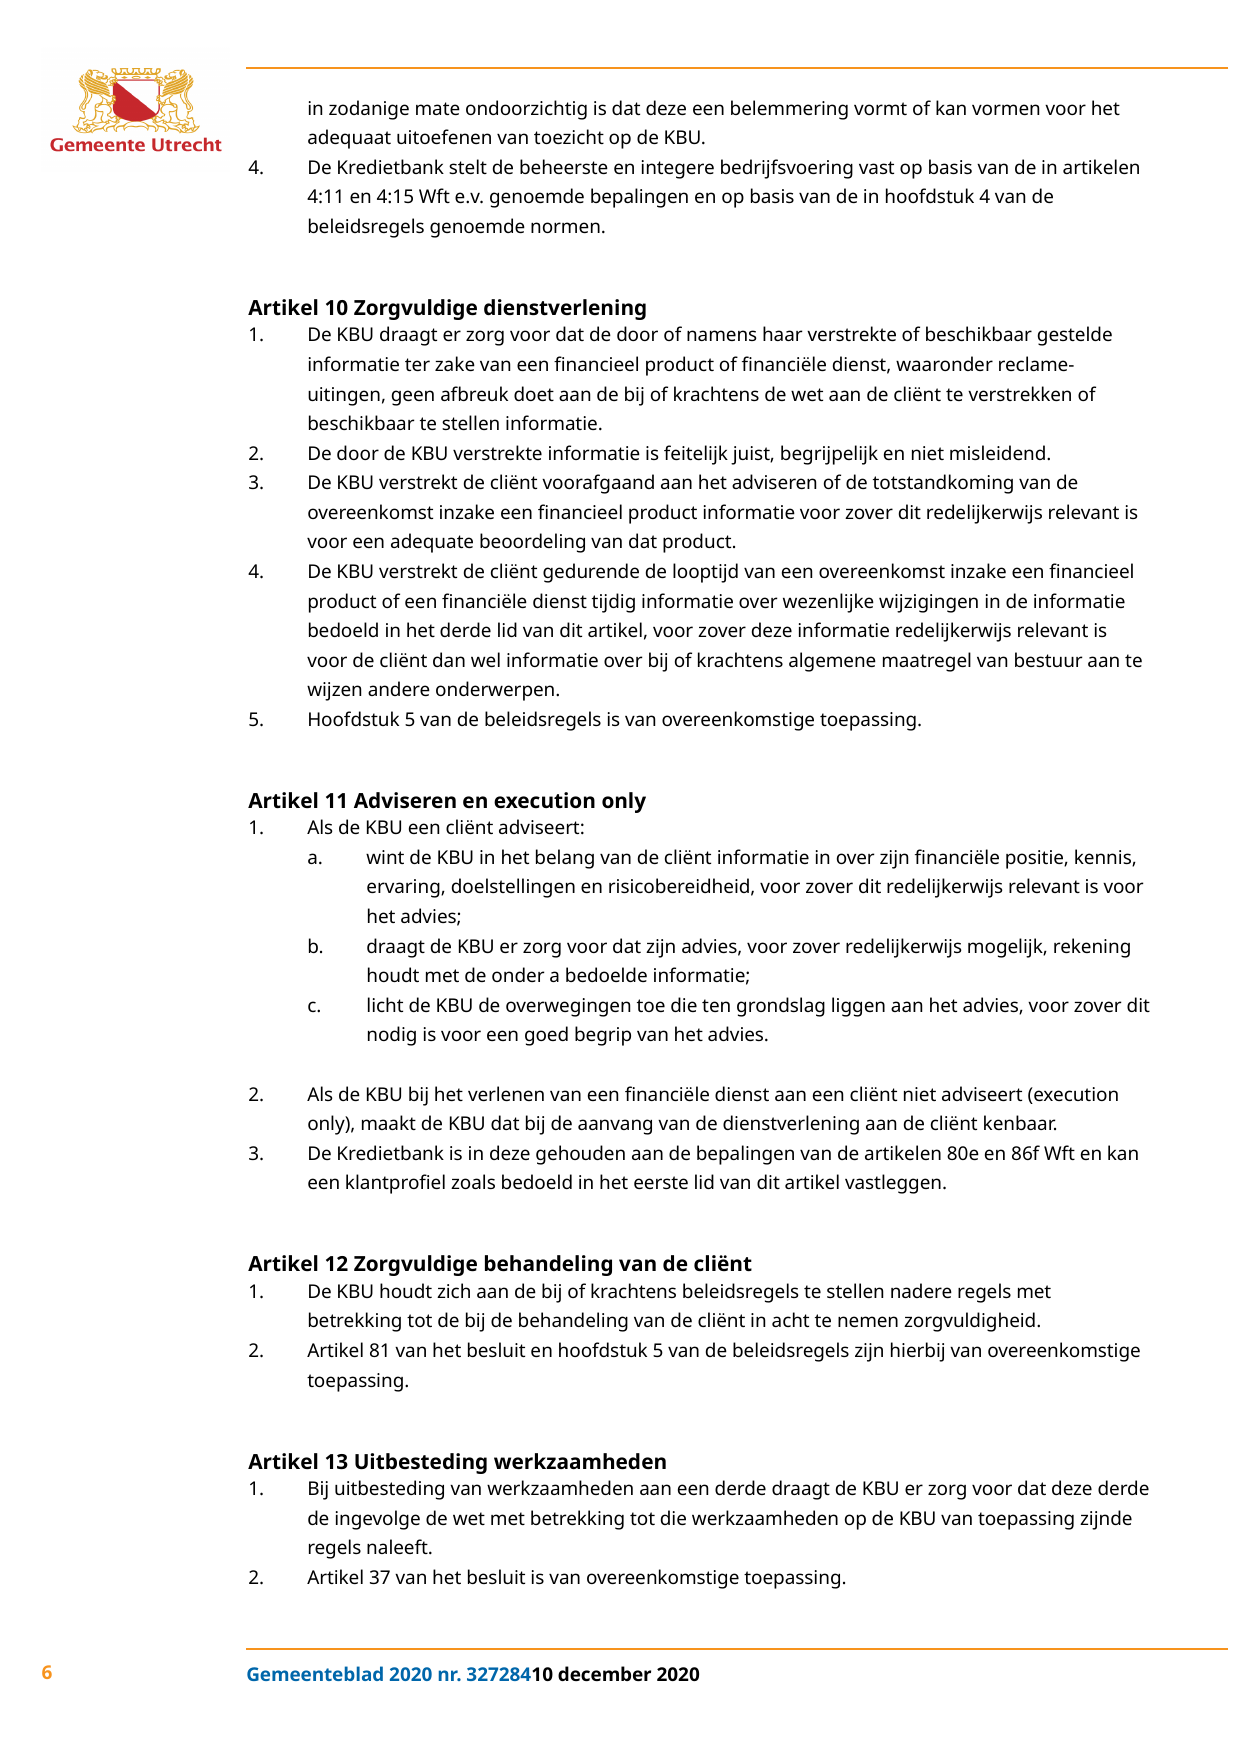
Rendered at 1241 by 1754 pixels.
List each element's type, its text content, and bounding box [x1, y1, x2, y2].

list draagt de KBU er zorg voor dat zijn advies, voor zover redelijkerwijs mogelijk, rekening houdt met de onder a bedoelde informatie; [307, 933, 1152, 988]
list Artikel 37 van het besluit is van overeenkomstige toepassing. [248, 1564, 1152, 1590]
text Artikel 12 Zorgvuldige behandeling van de cliënt [248, 1249, 1152, 1278]
list Hoofdstuk 5 van de beleidsregels is van overeenkomstige toepassing. [248, 706, 1152, 732]
list Als de KBU bij het verlenen van een financiële dienst aan een cliënt niet adviseert (execution only), maakt de KBU dat bij de aanvang van de dienstverlening aan de cliënt kenbaar. [248, 1081, 1152, 1136]
list De Kredietbank is in deze gehouden aan de bepalingen van de artikelen 80e en 86f Wft en kan een klantprofiel zoals bedoeld in het eerste lid van dit artikel vastleggen. [248, 1140, 1152, 1195]
list De KBU draagt er zorg voor dat de door of namens haar verstrekte of beschikbaar gestelde informatie ter zake van een financieel product of financiële dienst, waaronder reclame-uitingen, geen afbreuk doet aan de bij of krachtens de wet aan de cliënt te verstrekken of beschikbaar te stellen informatie. [248, 322, 1152, 436]
list wint de KBU in het belang van de cliënt informatie in over zijn financiële positie, kennis, ervaring, doelstellingen en risicobereidheid, voor zover dit redelijkerwijs relevant is voor het advies; [307, 844, 1152, 929]
list De KBU verstrekt de cliënt gedurende de looptijd van een overeenkomst inzake een financieel product of een financiële dienst tijdig informatie over wezenlijke wijzigingen in de informatie bedoeld in het derde lid van dit artikel, voor zover deze informatie redelijkerwijs relevant is voor de cliënt dan wel informatie over bij of krachtens algemene maatregel van bestuur aan te wijzen andere onderwerpen. [248, 558, 1152, 702]
picture [41, 47, 231, 172]
list Artikel 81 van het besluit en hoofdstuk 5 van de beleidsregels zijn hierbij van overeenkomstige toepassing. [248, 1337, 1152, 1392]
list Bij uitbesteding van werkzaamheden aan een derde draagt de KBU er zorg voor dat deze derde de ingevolge de wet met betrekking tot die werkzaamheden op de KBU van toepassing zijnde regels naleeft. [248, 1475, 1152, 1560]
list licht de KBU de overwegingen toe die ten grondslag liggen aan het advies, voor zover dit nodig is voor een goed begrip van het advies. [307, 992, 1152, 1047]
text Artikel 10 Zorgvuldige dienstverlening [248, 293, 1152, 322]
list Als de KBU een cliënt adviseert: [248, 814, 1152, 840]
list De KBU houdt zich aan de bij of krachtens beleidsregels te stellen nadere regels met betrekking tot de bij de behandeling van de cliënt in acht te nemen zorgvuldigheid. [248, 1278, 1152, 1333]
text Artikel 11 Adviseren en execution only [248, 786, 1152, 814]
list De Kredietbank stelt de beheerste en integere bedrijfsvoering vast op basis van de in artikelen 4:11 en 4:15 Wft e.v. genoemde bepalingen en op basis van de in hoofdstuk 4 van de beleidsregels genoemde normen. [248, 154, 1152, 239]
list in zodanige mate ondoorzichtig is dat deze een belemmering vormt of kan vormen voor het adequaat uitoefenen van toezicht op de KBU. [248, 95, 1152, 150]
list De door de KBU verstrekte informatie is feitelijk juist, begrijpelijk en niet misleidend. [248, 440, 1152, 466]
list De KBU verstrekt de cliënt voorafgaand aan het adviseren of de totstandkoming van de overeenkomst inzake een financieel product informatie voor zover dit redelijkerwijs relevant is voor een adequate beoordeling van dat product. [248, 469, 1152, 554]
text Artikel 13 Uitbesteding werkzaamheden [248, 1447, 1152, 1475]
